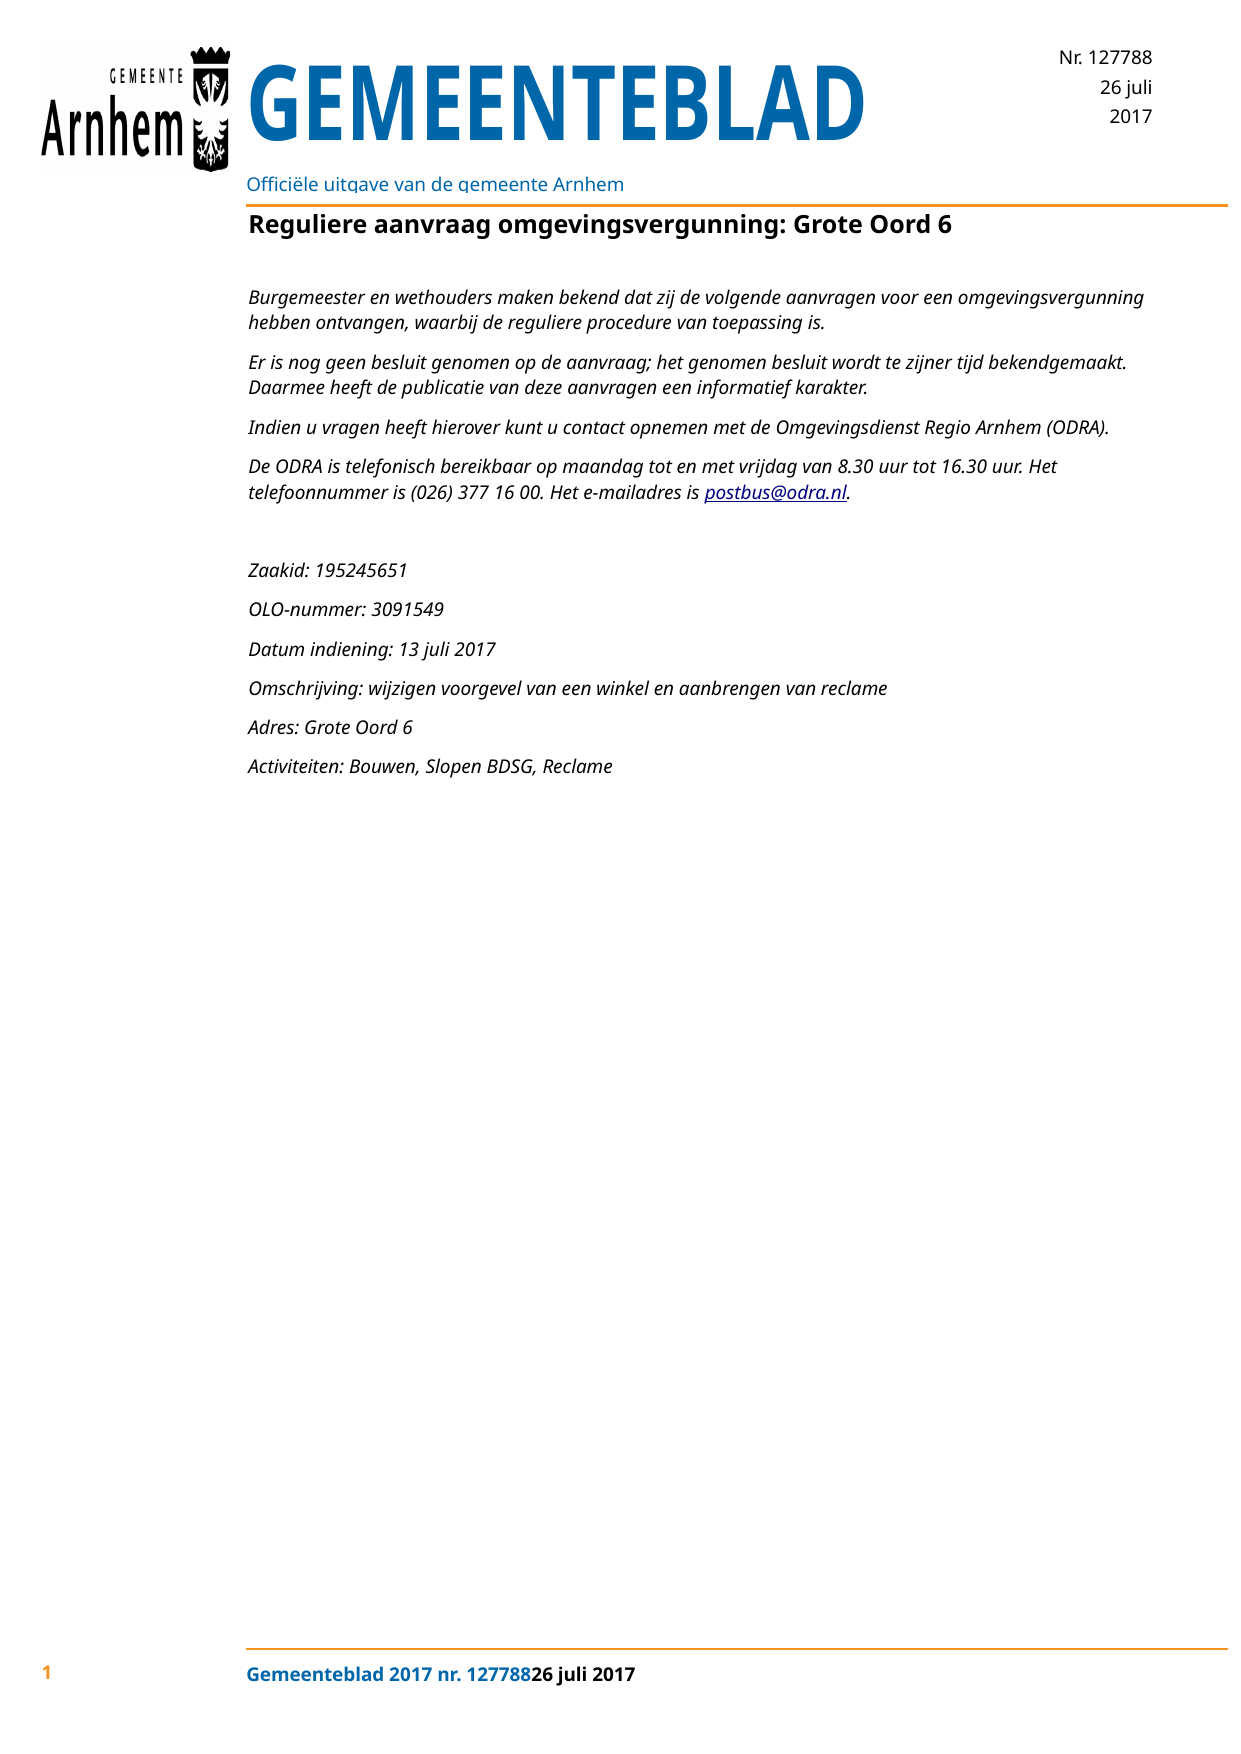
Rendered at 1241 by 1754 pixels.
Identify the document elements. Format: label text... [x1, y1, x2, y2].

text Activiteiten: Bouwen, Slopen BDSG, Reclame [248, 754, 1152, 779]
text Burgemeester en wethouders maken bekend dat zij de volgende aanvragen voor een omgevingsvergunning hebben ontvangen, waarbij de reguliere procedure van toepassing is. [248, 284, 1152, 335]
text OLO-nummer: 3091549 [248, 597, 1152, 622]
text Er is nog geen besluit genomen op de aanvraag; het genomen besluit wordt te zijner tijd bekendgemaakt. Daarmee heeft de publicatie van deze aanvragen een informatief karakter. [248, 349, 1152, 400]
text Omschrijving: wijzigen voorgevel van een winkel en aanbrengen van reclame [248, 675, 1152, 701]
picture [41, 47, 231, 172]
text De ODRA is telefonisch bereikbaar op maandag tot en met vrijdag van 8.30 uur tot 16.30 uur. Het telefoonnummer is (026) 377 16 00. Het e-mailadres is postbus@odra.nl. [248, 453, 1152, 504]
text Datum indiening: 13 juli 2017 [248, 636, 1152, 662]
text Indien u vragen heeft hierover kunt u contact opnemen met de Omgevingsdienst Regio Arnhem (ODRA). [248, 414, 1152, 439]
text Zaakid: 195245651 [248, 557, 1152, 583]
text Adres: Grote Oord 6 [248, 714, 1152, 740]
text Reguliere aanvraag omgevingsvergunning: Grote Oord 6 [248, 207, 1152, 241]
